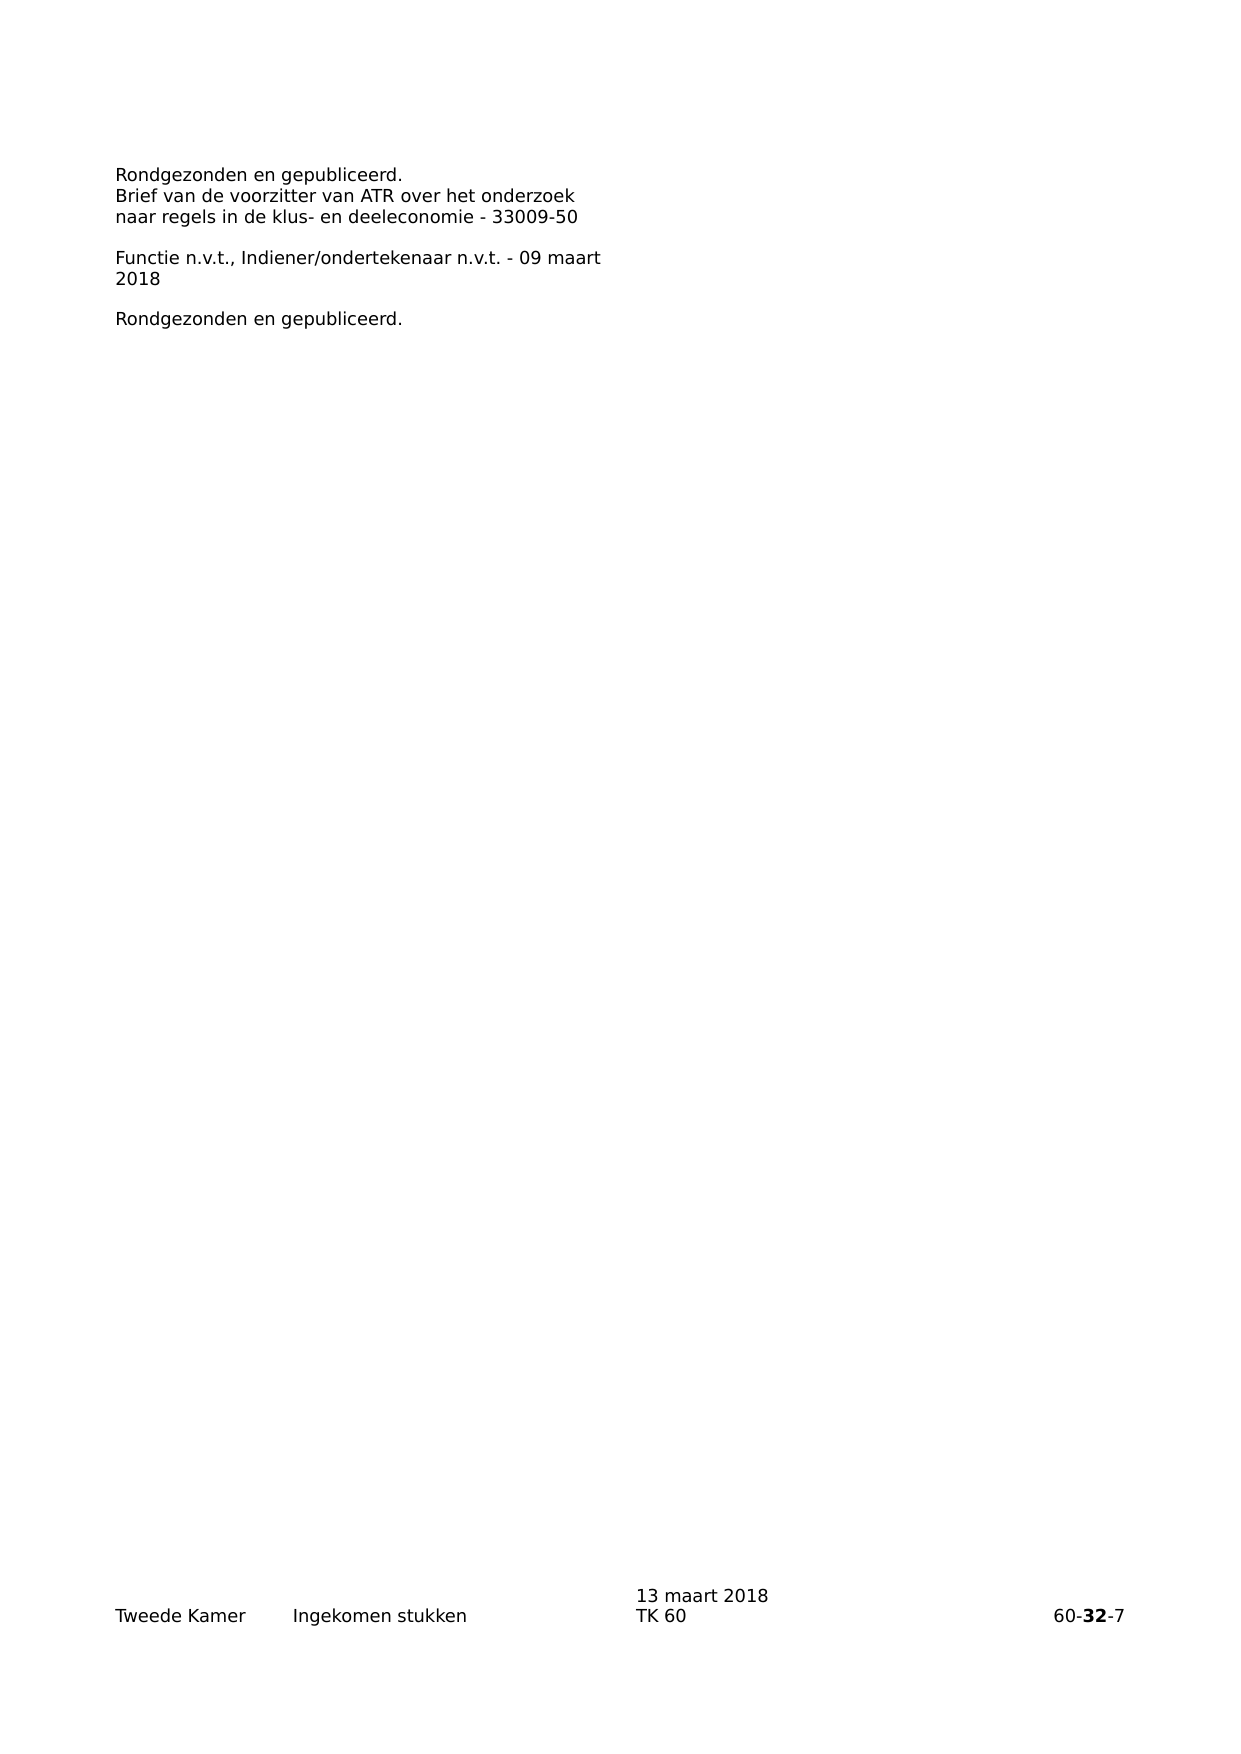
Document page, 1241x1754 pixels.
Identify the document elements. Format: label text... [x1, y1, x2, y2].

text Rondgezonden en gepubliceerd. [115, 165, 605, 186]
text Functie n.v.t., Indiener/ondertekenaar n.v.t. - 09 maart 2018 [115, 248, 605, 289]
text Rondgezonden en gepubliceerd. [115, 309, 605, 330]
text Brief van de voorzitter van ATR over het onderzoek naar regels in de klus- en deeleconomie - 33009-50 [115, 186, 605, 228]
